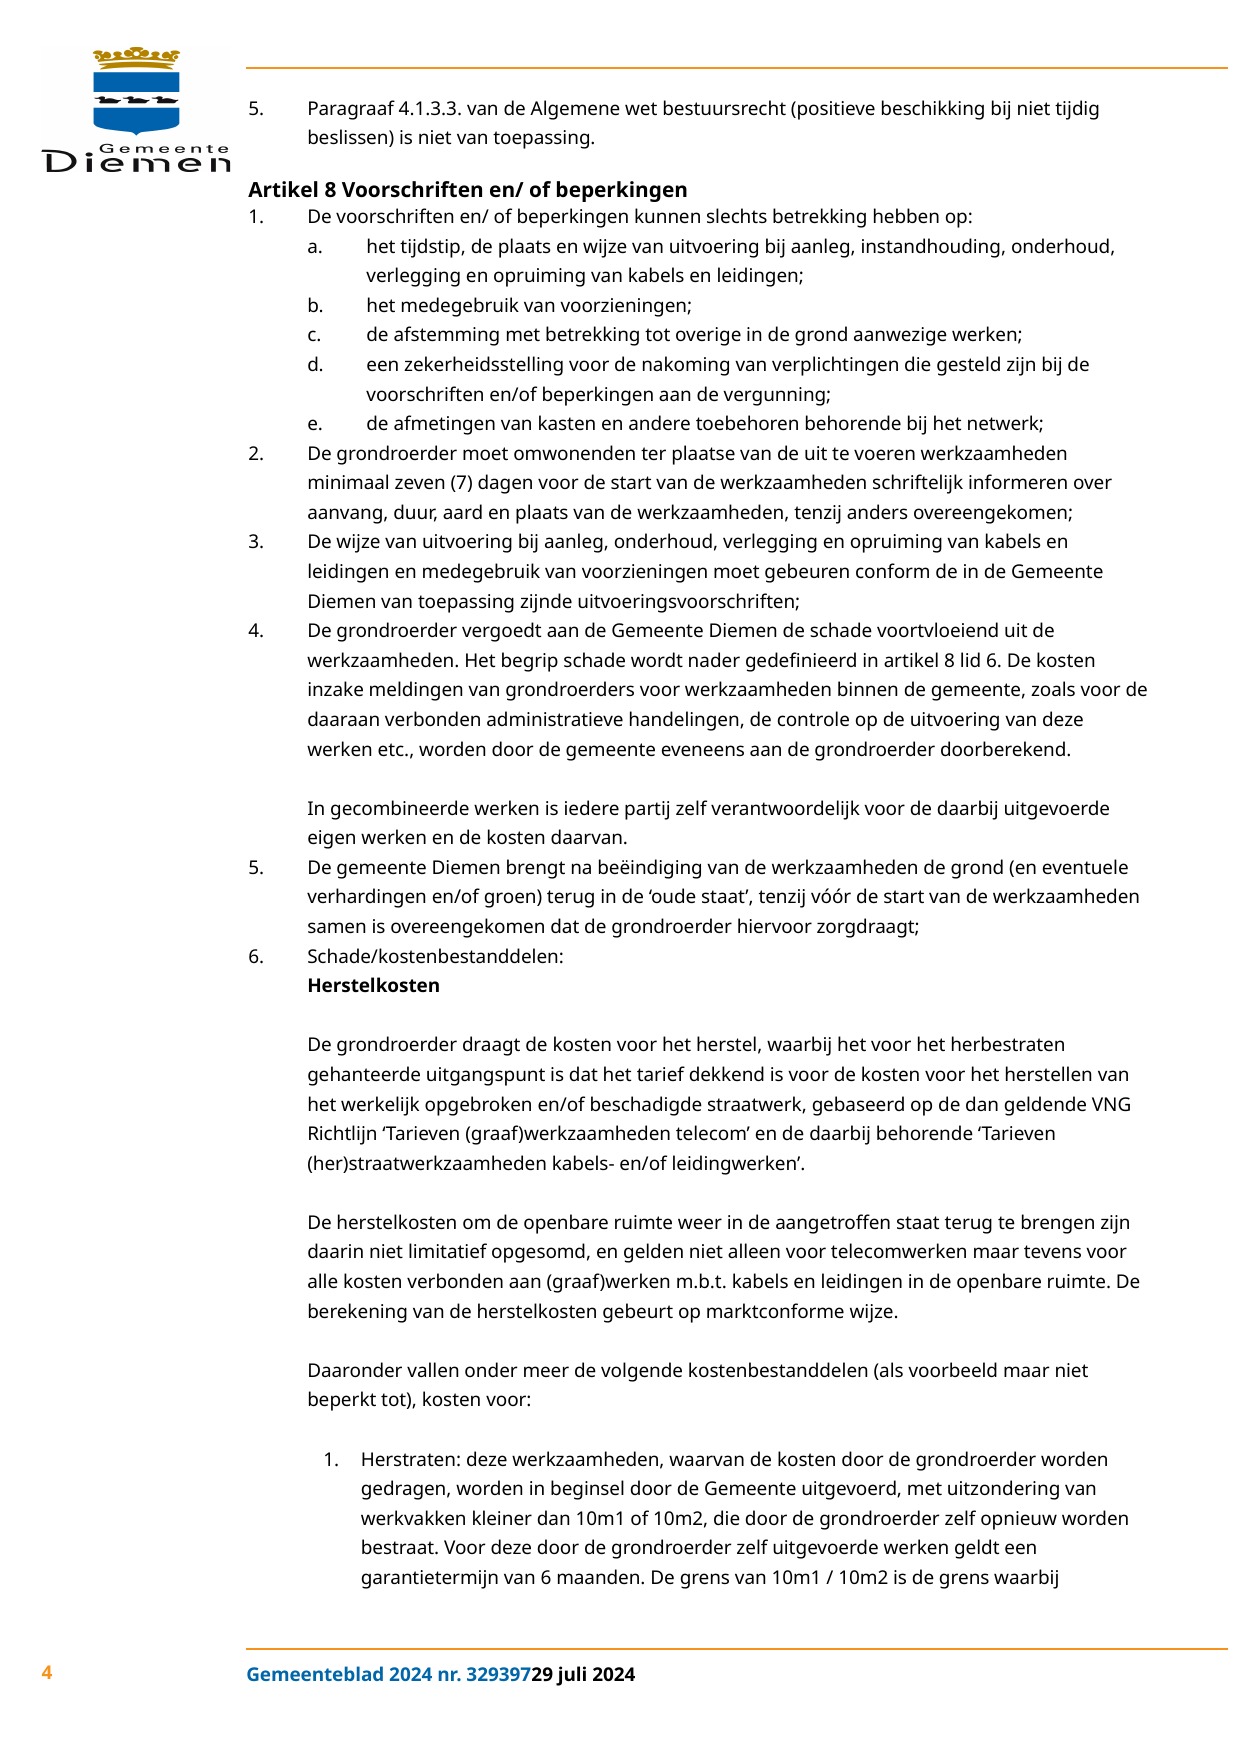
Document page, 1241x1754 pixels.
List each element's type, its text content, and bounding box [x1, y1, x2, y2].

list een zekerheidsstelling voor de nakoming van verplichtingen die gesteld zijn bij de voorschriften en/of beperkingen aan de vergunning; [307, 351, 1152, 406]
list het medegebruik van voorzieningen; [307, 292, 1152, 318]
list Paragraaf 4.1.3.3. van de Algemene wet bestuursrecht (positieve beschikking bij niet tijdig beslissen) is niet van toepassing. [248, 95, 1152, 150]
list Daaronder vallen onder meer de volgende kostenbestanddelen (als voorbeeld maar niet beperkt tot), kosten voor: [248, 1357, 1152, 1412]
list De voorschriften en/ of beperkingen kunnen slechts betrekking hebben op: [248, 203, 1152, 229]
list De grondroerder moet omwonenden ter plaatse van de uit te voeren werkzaamheden minimaal zeven (7) dagen voor de start van de werkzaamheden schriftelijk informeren over aanvang, duur, aard en plaats van de werkzaamheden, tenzij anders overeengekomen; [248, 440, 1152, 525]
text Artikel 8 Voorschriften en/ of beperkingen [248, 175, 1152, 203]
list De wijze van uitvoering bij aanleg, onderhoud, verlegging en opruiming van kabels en leidingen en medegebruik van voorzieningen moet gebeuren conform de in de Gemeente Diemen van toepassing zijnde uitvoeringsvoorschriften; [248, 529, 1152, 613]
list het tijdstip, de plaats en wijze van uitvoering bij aanleg, instandhouding, onderhoud, verlegging en opruiming van kabels en leidingen; [307, 233, 1152, 288]
list Herstelkosten [248, 972, 1152, 998]
list de afmetingen van kasten en andere toebehoren behorende bij het netwerk; [307, 410, 1152, 436]
list de afstemming met betrekking tot overige in de grond aanwezige werken; [307, 322, 1152, 347]
list De herstelkosten om de openbare ruimte weer in de aangetroffen staat terug te brengen zijn daarin niet limitatief opgesomd, en gelden niet alleen voor telecomwerken maar tevens voor alle kosten verbonden aan (graaf)werken m.b.t. kabels en leidingen in de openbare ruimte. De berekening van de herstelkosten gebeurt op marktconforme wijze. [248, 1209, 1152, 1323]
list De gemeente Diemen brengt na beëindiging van de werkzaamheden de grond (en eventuele verhardingen en/of groen) terug in de ‘oude staat’, tenzij vóór de start van de werkzaamheden samen is overeengekomen dat de grondroerder hiervoor zorgdraagt; [248, 854, 1152, 939]
picture [41, 47, 231, 172]
list De grondroerder draagt de kosten voor het herstel, waarbij het voor het herbestraten gehanteerde uitgangspunt is dat het tarief dekkend is voor de kosten voor het herstellen van het werkelijk opgebroken en/of beschadigde straatwerk, gebaseerd op de dan geldende VNG Richtlijn ‘Tarieven (graaf)werkzaamheden telecom’ en de daarbij behorende ‘Tarieven (her)straatwerkzaamheden kabels- en/of leidingwerken’. [248, 1032, 1152, 1176]
list Schade/kostenbestanddelen: [248, 943, 1152, 968]
list Herstraten: deze werkzaamheden, waarvan de kosten door de grondroerder worden gedragen, worden in beginsel door de Gemeente uitgevoerd, met uitzondering van werkvakken kleiner dan 10m1 of 10m2, die door de grondroerder zelf opnieuw worden bestraat. Voor deze door de grondroerder zelf uitgevoerde werken geldt een garantietermijn van 6 maanden. De grens van 10m1 / 10m2 is de grens waarbij [323, 1446, 1152, 1590]
list In gecombineerde werken is iedere partij zelf verantwoordelijk voor de daarbij uitgevoerde eigen werken en de kosten daarvan. [248, 795, 1152, 850]
list De grondroerder vergoedt aan de Gemeente Diemen de schade voortvloeiend uit de werkzaamheden. Het begrip schade wordt nader gedefinieerd in artikel 8 lid 6. De kosten inzake meldingen van grondroerders voor werkzaamheden binnen de gemeente, zoals voor de daaraan verbonden administratieve handelingen, de controle op de uitvoering van deze werken etc., worden door de gemeente eveneens aan de grondroerder doorberekend. [248, 617, 1152, 761]
